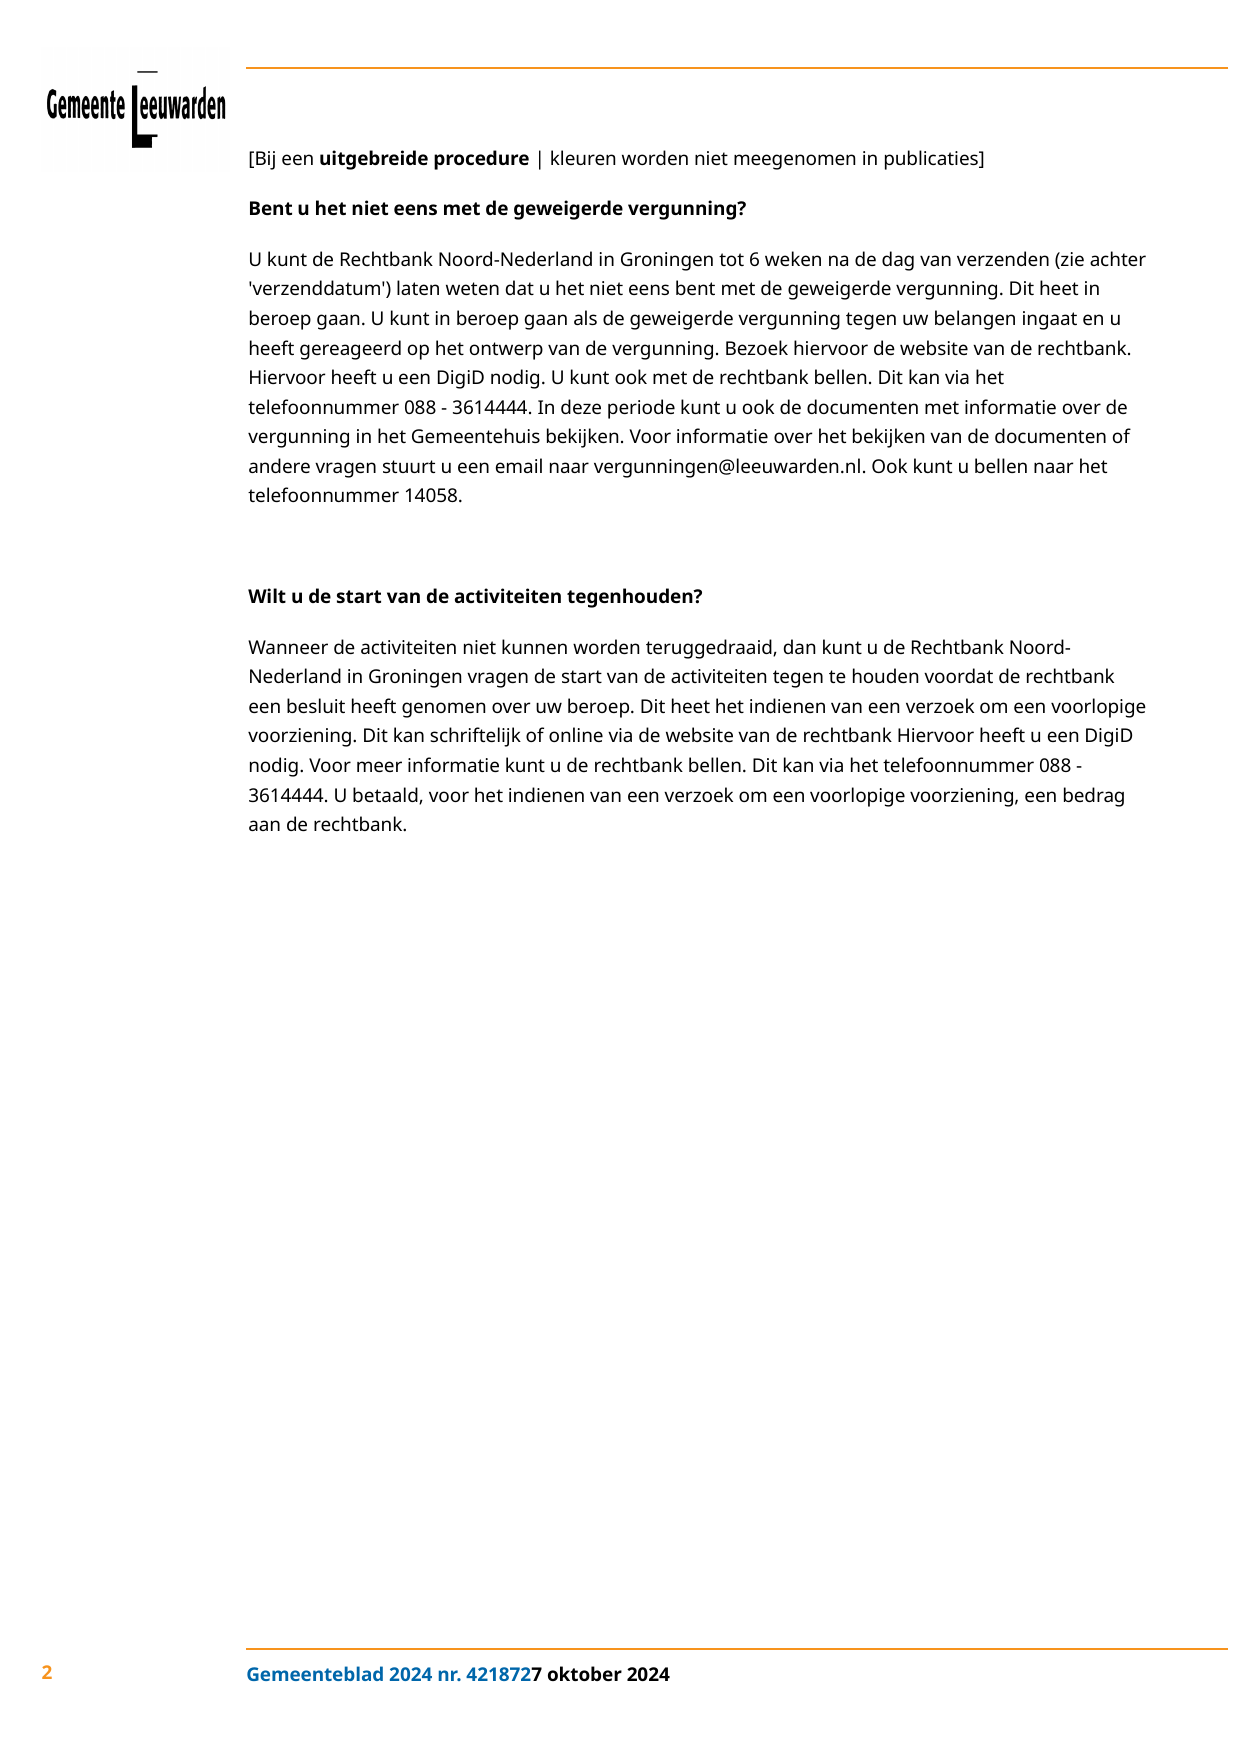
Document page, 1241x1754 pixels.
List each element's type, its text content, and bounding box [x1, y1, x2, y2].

text Wilt u de start van de activiteiten tegenhouden? [248, 583, 1152, 609]
text Wanneer de activiteiten niet kunnen worden teruggedraaid, dan kunt u de Rechtbank Noord-Nederland in Groningen vragen de start van de activiteiten tegen te houden voordat de rechtbank een besluit heeft genomen over uw beroep. Dit heet het indienen van een verzoek om een voorlopige voorziening. Dit kan schriftelijk of online via de website van de rechtbank Hiervoor heeft u een DigiD nodig. Voor meer informatie kunt u de rechtbank bellen. Dit kan via het telefoonnummer 088 - 3614444. U betaald, voor het indienen van een verzoek om een voorlopige voorziening, een bedrag aan de rechtbank. [248, 634, 1152, 837]
text U kunt de Rechtbank Noord-Nederland in Groningen tot 6 weken na de dag van verzenden (zie achter 'verzenddatum') laten weten dat u het niet eens bent met de geweigerde vergunning. Dit heet in beroep gaan. U kunt in beroep gaan als de geweigerde vergunning tegen uw belangen ingaat en u heeft gereageerd op het ontwerp van de vergunning. Bezoek hiervoor de website van de rechtbank. Hiervoor heeft u een DigiD nodig. U kunt ook met de rechtbank bellen. Dit kan via het telefoonnummer 088 - 3614444. In deze periode kunt u ook de documenten met informatie over de vergunning in het Gemeentehuis bekijken. Voor informatie over het bekijken van de documenten of andere vragen stuurt u een email naar vergunningen@leeuwarden.nl. Ook kunt u bellen naar het telefoonnummer 14058. [248, 246, 1152, 508]
picture [41, 47, 231, 172]
text Bent u het niet eens met de geweigerde vergunning? [248, 196, 1152, 221]
text [Bij een uitgebreide procedure | kleuren worden niet meegenomen in publicaties] [248, 145, 1152, 171]
